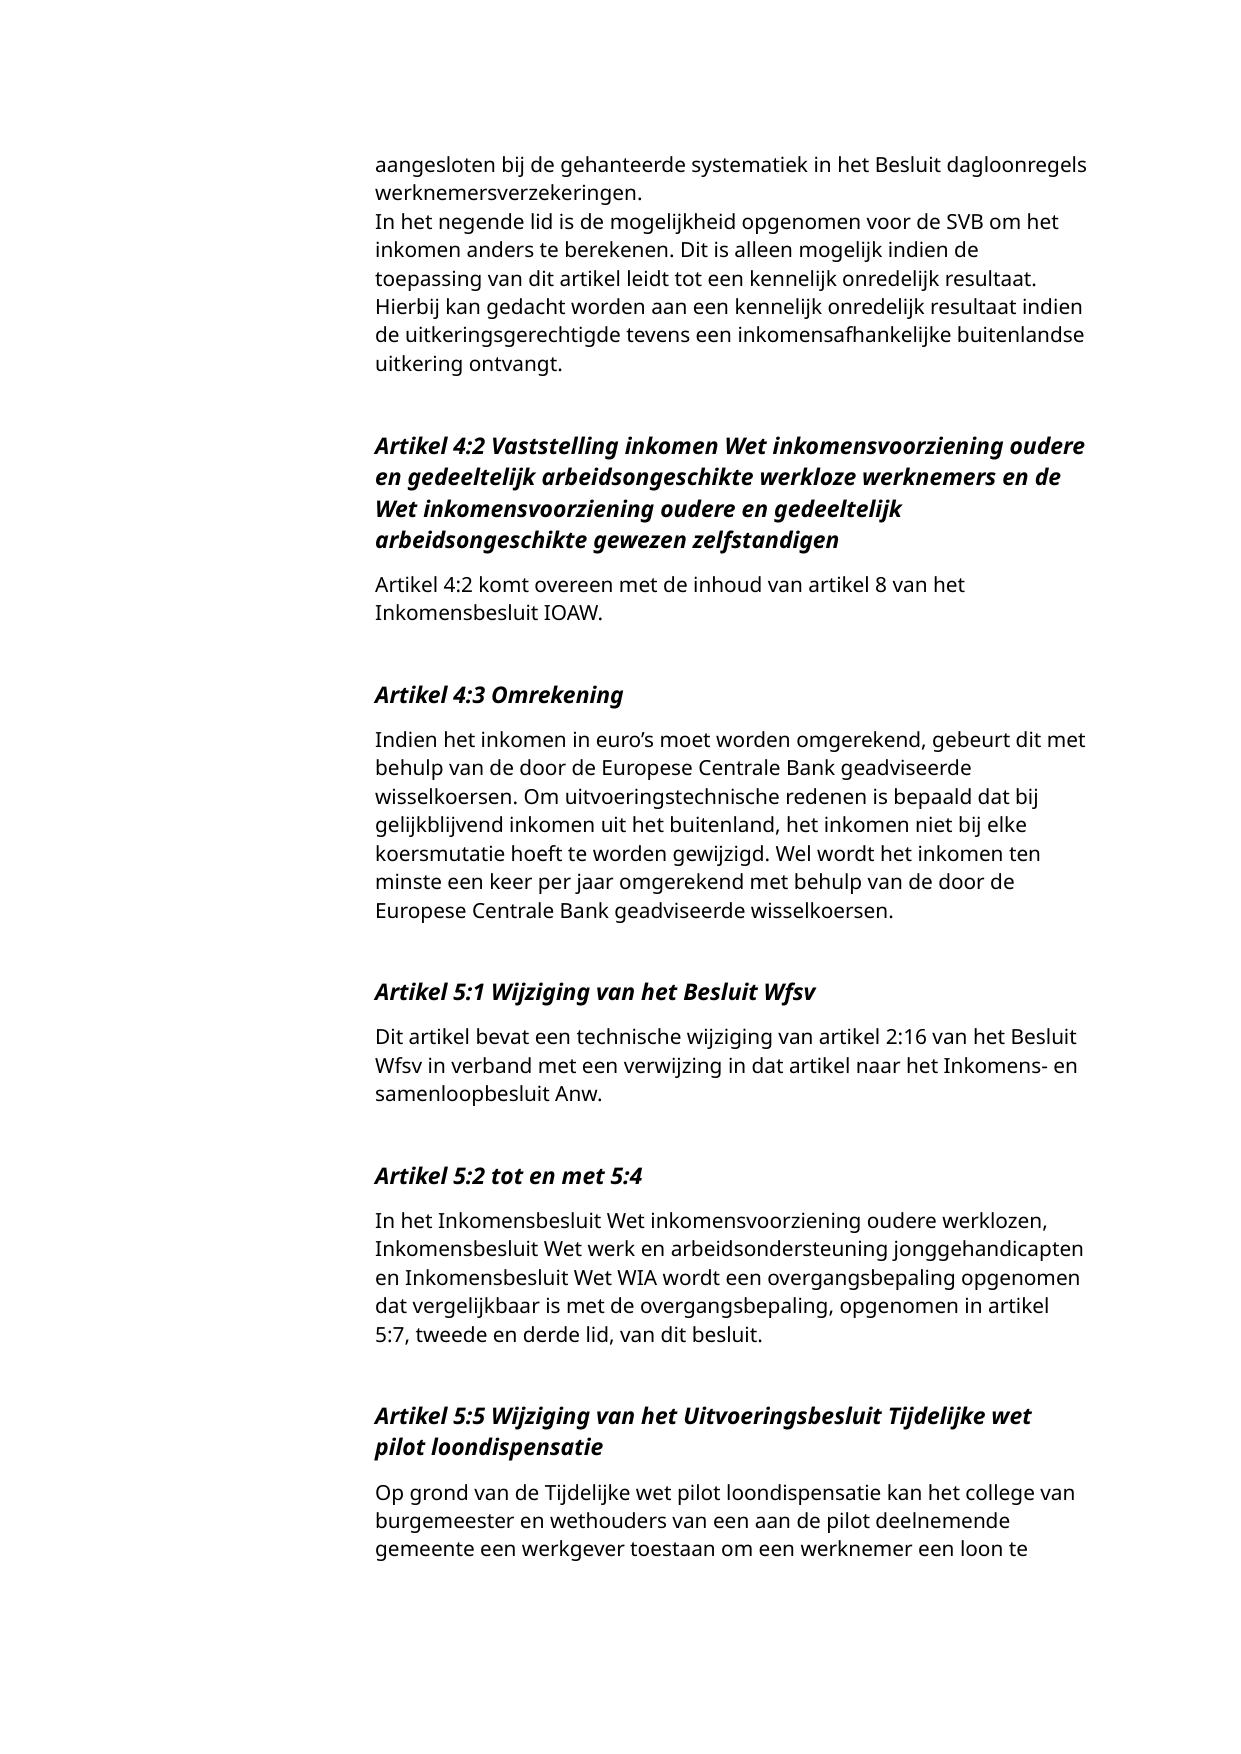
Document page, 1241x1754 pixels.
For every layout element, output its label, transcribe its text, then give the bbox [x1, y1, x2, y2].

text Artikel 4:2 komt overeen met de inhoud van artikel 8 van het Inkomensbesluit IOAW. [375, 570, 1090, 627]
text Indien het inkomen in euro’s moet worden omgerekend, gebeurt dit met behulp van de door de Europese Centrale Bank geadviseerde wisselkoersen. Om uitvoeringstechnische redenen is bepaald dat bij gelijkblijvend inkomen uit het buitenland, het inkomen niet bij elke koersmutatie hoeft te worden gewijzigd. Wel wordt het inkomen ten minste een keer per jaar omgerekend met behulp van de door de Europese Centrale Bank geadviseerde wisselkoersen. [375, 725, 1090, 924]
subtitle Artikel 4:3 Omrekening [375, 679, 1090, 710]
subtitle Artikel 5:1 Wijziging van het Besluit Wfsv [375, 976, 1090, 1007]
text Op grond van de Tijdelijke wet pilot loondispensatie kan het college van burgemeester en wethouders van een aan de pilot deelnemende gemeente een werkgever toestaan om een werknemer een loon te [375, 1478, 1090, 1563]
text In het negende lid is de mogelijkheid opgenomen voor de SVB om het inkomen anders te berekenen. Dit is alleen mogelijk indien de toepassing van dit artikel leidt tot een kennelijk onredelijk resultaat. Hierbij kan gedacht worden aan een kennelijk onredelijk resultaat indien de uitkeringsgerechtigde tevens een inkomensafhankelijke buitenlandse uitkering ontvangt. [375, 207, 1090, 377]
text Dit artikel bevat een technische wijziging van artikel 2:16 van het Besluit Wfsv in verband met een verwijzing in dat artikel naar het Inkomens- en samenloopbesluit Anw. [375, 1022, 1090, 1108]
subtitle Artikel 5:2 tot en met 5:4 [375, 1160, 1090, 1191]
text In het Inkomensbesluit Wet inkomensvoorziening oudere werklozen, Inkomensbesluit Wet werk en arbeidsondersteuning jonggehandicapten en Inkomensbesluit Wet WIA wordt een overgangsbepaling opgenomen dat vergelijkbaar is met de overgangsbepaling, opgenomen in artikel 5:7, tweede en derde lid, van dit besluit. [375, 1206, 1090, 1348]
subtitle Artikel 5:5 Wijziging van het Uitvoeringsbesluit Tijdelijke wet pilot loondispensatie [375, 1400, 1090, 1463]
subtitle Artikel 4:2 Vaststelling inkomen Wet inkomensvoorziening oudere en gedeeltelijk arbeidsongeschikte werkloze werknemers en de Wet inkomensvoorziening oudere en gedeeltelijk arbeidsongeschikte gewezen zelfstandigen [375, 430, 1090, 555]
text aangesloten bij de gehanteerde systematiek in het Besluit dagloonregels werknemersverzekeringen. [375, 150, 1090, 207]
